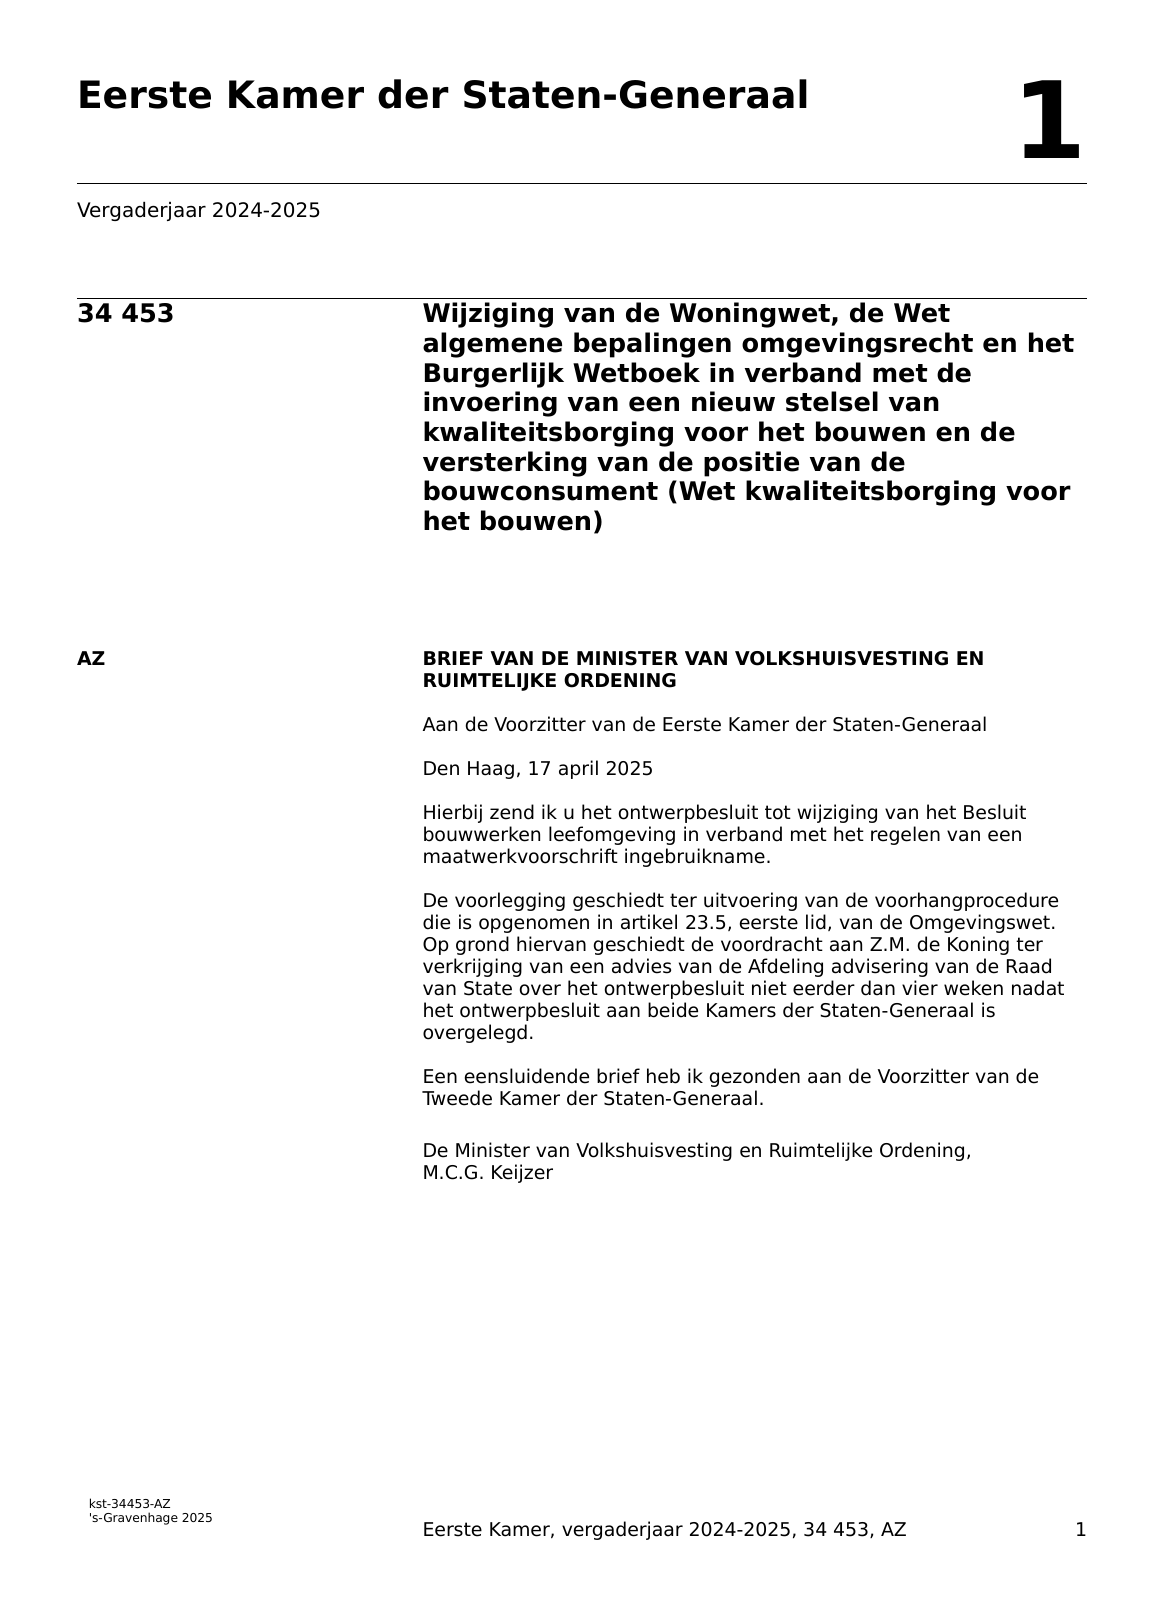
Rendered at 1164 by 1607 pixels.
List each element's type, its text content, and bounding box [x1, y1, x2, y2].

subtitle 34 453 Wijziging van de Woningwet, de Wet algemene bepalingen omgevingsrecht en het Burgerlijk Wetboek in verband met de invoering van een nieuw stelsel van kwaliteitsborging voor het bouwen en de versterking van de positie van de bouwconsument (Wet kwaliteitsborging voor het bouwen) [77, 299, 1087, 536]
text Aan de Voorzitter van de Eerste Kamer der Staten-Generaal [422, 714, 1087, 736]
text Den Haag, 17 april 2025 [422, 758, 1087, 780]
text Een eensluidende brief heb ik gezonden aan de Voorzitter van de Tweede Kamer der Staten-Generaal. [422, 1066, 1087, 1110]
text kst-34453-AZ [88, 1497, 323, 1511]
text De Minister van Volkshuisvesting en Ruimtelijke Ordening, M.C.G. Keijzer [422, 1140, 1087, 1184]
text De voorlegging geschiedt ter uitvoering van de voorhangprocedure die is opgenomen in artikel 23.5, eerste lid, van de Omgevingswet. Op grond hiervan geschiedt de voordracht aan Z.M. de Koning ter verkrijging van een advies van de Afdeling advisering van de Raad van State over het ontwerpbesluit niet eerder dan vier weken nadat het ontwerpbesluit aan beide Kamers der Staten-Generaal is overgelegd. [422, 890, 1087, 1044]
text 's-Gravenhage 2025 [88, 1511, 323, 1525]
subtitle AZ BRIEF VAN DE MINISTER VAN VOLKSHUISVESTING EN RUIMTELIJKE ORDENING [77, 647, 1087, 691]
table_header Eerste Kamer der Staten-Generaal [77, 59, 886, 183]
text Hierbij zend ik u het ontwerpbesluit tot wijziging van het Besluit bouwwerken leefomgeving in verband met het regelen van een maatwerkvoorschrift ingebruikname. [422, 802, 1087, 868]
table_header 1 [886, 59, 1087, 183]
table_cell Vergaderjaar 2024-2025 [77, 184, 1087, 298]
